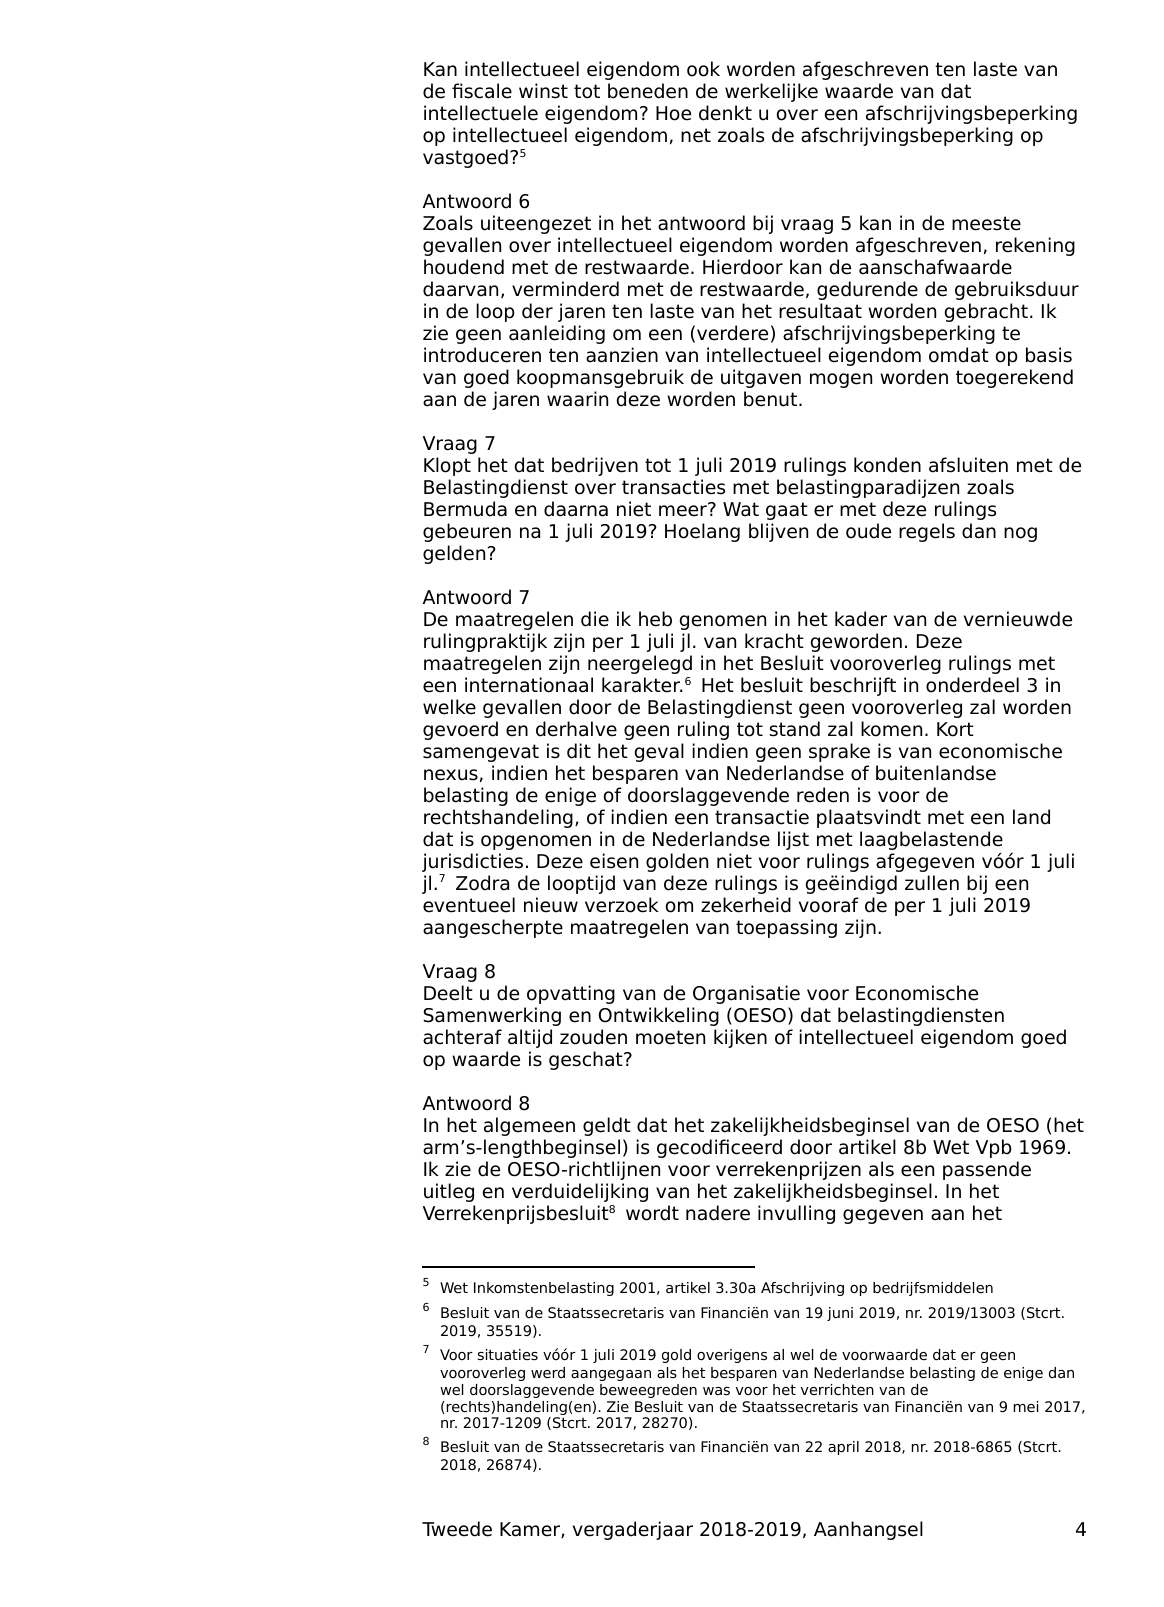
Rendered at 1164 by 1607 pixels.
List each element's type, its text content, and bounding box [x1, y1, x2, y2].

text De maatregelen die ik heb genomen in het kader van de vernieuwde rulingpraktijk zijn per 1 juli jl. van kracht geworden. Deze maatregelen zijn neergelegd in het Besluit vooroverleg rulings met een internationaal karakter. Het besluit beschrijft in onderdeel 3 in welke gevallen door de Belastingdienst geen vooroverleg zal worden gevoerd en derhalve geen ruling tot stand zal komen. Kort samengevat is dit het geval indien geen sprake is van economische nexus, indien het besparen van Nederlandse of buitenlandse belasting de enige of doorslaggevende reden is voor de rechtshandeling, of indien een transactie plaatsvindt met een land dat is opgenomen in de Nederlandse lijst met laagbelastende jurisdicties. Deze eisen golden niet voor rulings afgegeven vóór 1 juli jl. Zodra de looptijd van deze rulings is geëindigd zullen bij een eventueel nieuw verzoek om zekerheid vooraf de per 1 juli 2019 aangescherpte maatregelen van toepassing zijn. [422, 609, 1087, 939]
text Besluit van de Staatssecretaris van Financiën van 22 april 2018, nr. 2018-6865 (Stcrt. 2018, 26874). [422, 1435, 1087, 1474]
text Kan intellectueel eigendom ook worden afgeschreven ten laste van de fiscale winst tot beneden de werkelijke waarde van dat intellectuele eigendom? Hoe denkt u over een afschrijvingsbeperking op intellectueel eigendom, net zoals de afschrijvingsbeperking op vastgoed? [422, 59, 1087, 169]
text Deelt u de opvatting van de Organisatie voor Economische Samenwerking en Ontwikkeling (OESO) dat belastingdiensten achteraf altijd zouden moeten kijken of intellectueel eigendom goed op waarde is geschat? [422, 983, 1087, 1071]
text Zoals uiteengezet in het antwoord bij vraag 5 kan in de meeste gevallen over intellectueel eigendom worden afgeschreven, rekening houdend met de restwaarde. Hierdoor kan de aanschafwaarde daarvan, verminderd met de restwaarde, gedurende de gebruiksduur in de loop der jaren ten laste van het resultaat worden gebracht. Ik zie geen aanleiding om een (verdere) afschrijvingsbeperking te introduceren ten aanzien van intellectueel eigendom omdat op basis van goed koopmansgebruik de uitgaven mogen worden toegerekend aan de jaren waarin deze worden benut. [422, 213, 1087, 411]
text Antwoord 6 [422, 191, 1087, 213]
text In het algemeen geldt dat het zakelijkheidsbeginsel van de OESO (het arm’s-lengthbeginsel) is gecodificeerd door artikel 8b Wet Vpb 1969. Ik zie de OESO-richtlijnen voor verrekenprijzen als een passende uitleg en verduidelijking van het zakelijkheidsbeginsel. In het Verrekenprijsbesluit wordt nadere invulling gegeven aan het [422, 1115, 1087, 1225]
text Wet Inkomstenbelasting 2001, artikel 3.30a Afschrijving op bedrijfsmiddelen [422, 1276, 1087, 1298]
text Antwoord 7 [422, 587, 1087, 609]
text Vraag 8 [422, 961, 1087, 983]
text Besluit van de Staatssecretaris van Financiën van 19 juni 2019, nr. 2019/13003 (Stcrt. 2019, 35519). [422, 1301, 1087, 1340]
text Antwoord 8 [422, 1093, 1087, 1115]
text Klopt het dat bedrijven tot 1 juli 2019 rulings konden afsluiten met de Belastingdienst over transacties met belastingparadijzen zoals Bermuda en daarna niet meer? Wat gaat er met deze rulings gebeuren na 1 juli 2019? Hoelang blijven de oude regels dan nog gelden? [422, 455, 1087, 565]
text Voor situaties vóór 1 juli 2019 gold overigens al wel de voorwaarde dat er geen vooroverleg werd aangegaan als het besparen van Nederlandse belasting de enige dan wel doorslaggevende beweegreden was voor het verrichten van de (rechts)handeling(en). Zie Besluit van de Staatssecretaris van Financiën van 9 mei 2017, nr. 2017-1209 (Stcrt. 2017, 28270). [422, 1343, 1087, 1432]
text Vraag 7 [422, 433, 1087, 455]
